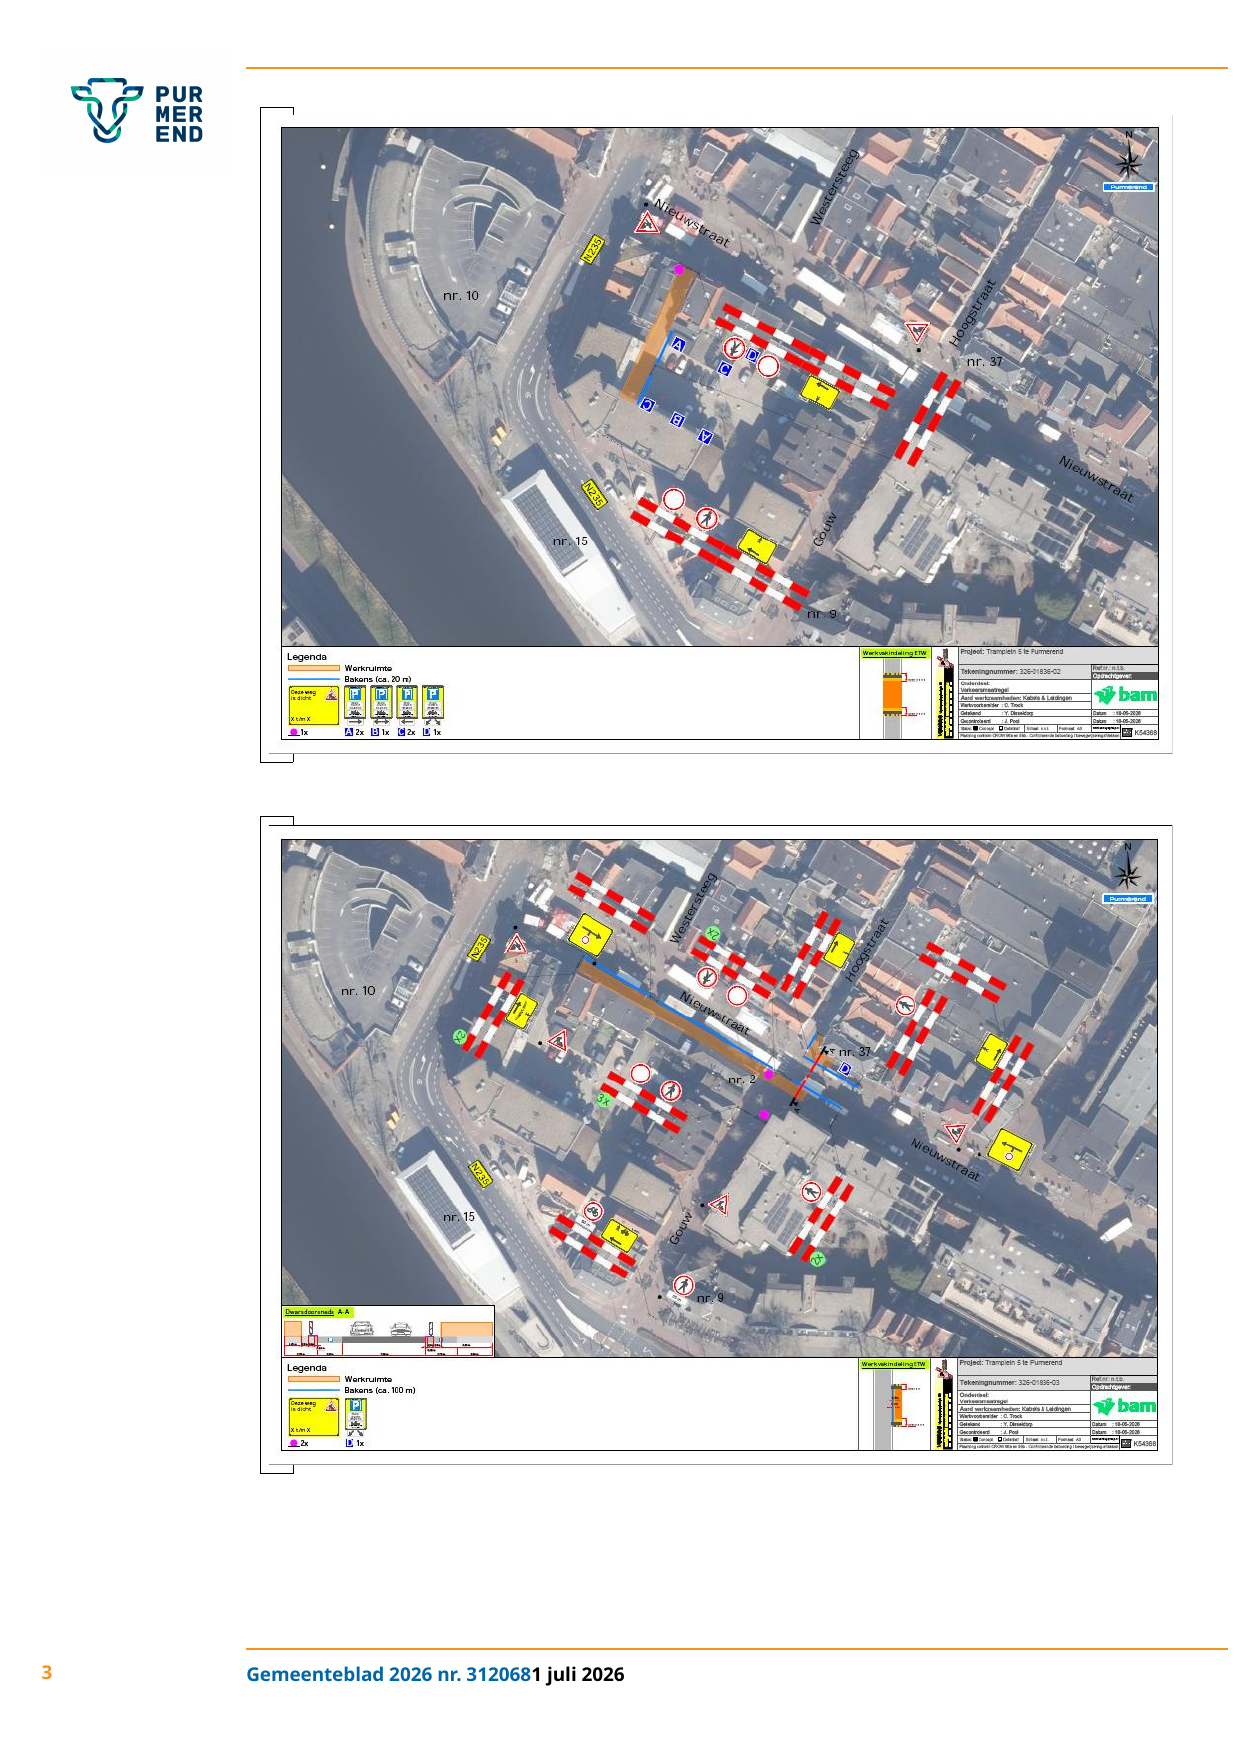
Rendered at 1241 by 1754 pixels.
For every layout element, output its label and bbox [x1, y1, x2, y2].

picture [268, 825, 1173, 1465]
picture [268, 115, 1173, 754]
picture [41, 47, 231, 172]
